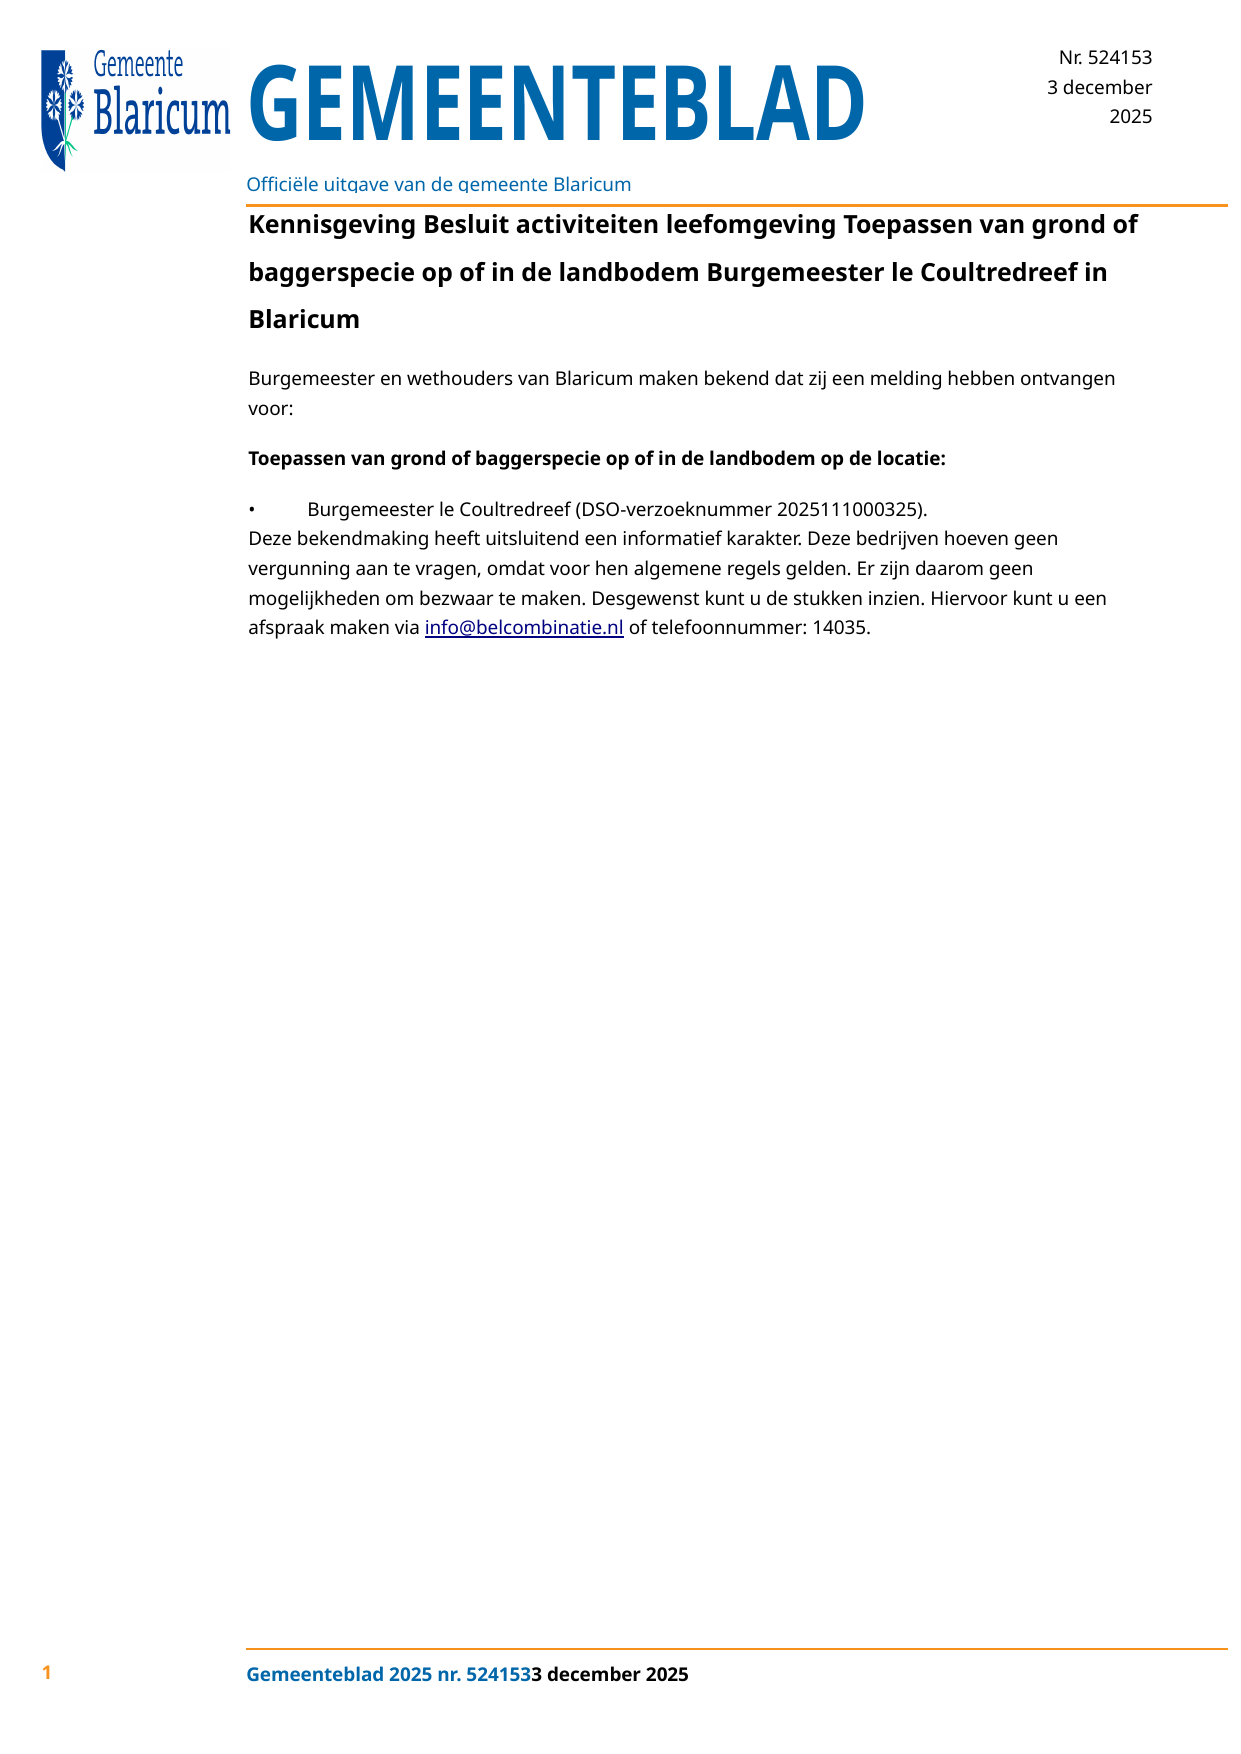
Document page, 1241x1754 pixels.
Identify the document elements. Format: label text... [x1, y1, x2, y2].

text Deze bekendmaking heeft uitsluitend een informatief karakter. Deze bedrijven hoeven geen vergunning aan te vragen, omdat voor hen algemene regels gelden. Er zijn daarom geen mogelijkheden om bezwaar te maken. Desgewenst kunt u de stukken inzien. Hiervoor kunt u een afspraak maken via info@belcombinatie.nl of telefoonnummer: 14035. [248, 526, 1152, 640]
picture [41, 47, 231, 172]
text Burgemeester en wethouders van Blaricum maken bekend dat zij een melding hebben ontvangen voor: [248, 366, 1152, 421]
text Kennisgeving Besluit activiteiten leefomgeving Toepassen van grond of baggerspecie op of in de landbodem Burgemeester le Coultredreef in Blaricum [248, 207, 1152, 336]
text Toepassen van grond of baggerspecie op of in de landbodem op de locatie: [248, 446, 1152, 471]
list Burgemeester le Coultredreef (DSO-verzoeknummer 2025111000325). [248, 496, 1152, 522]
